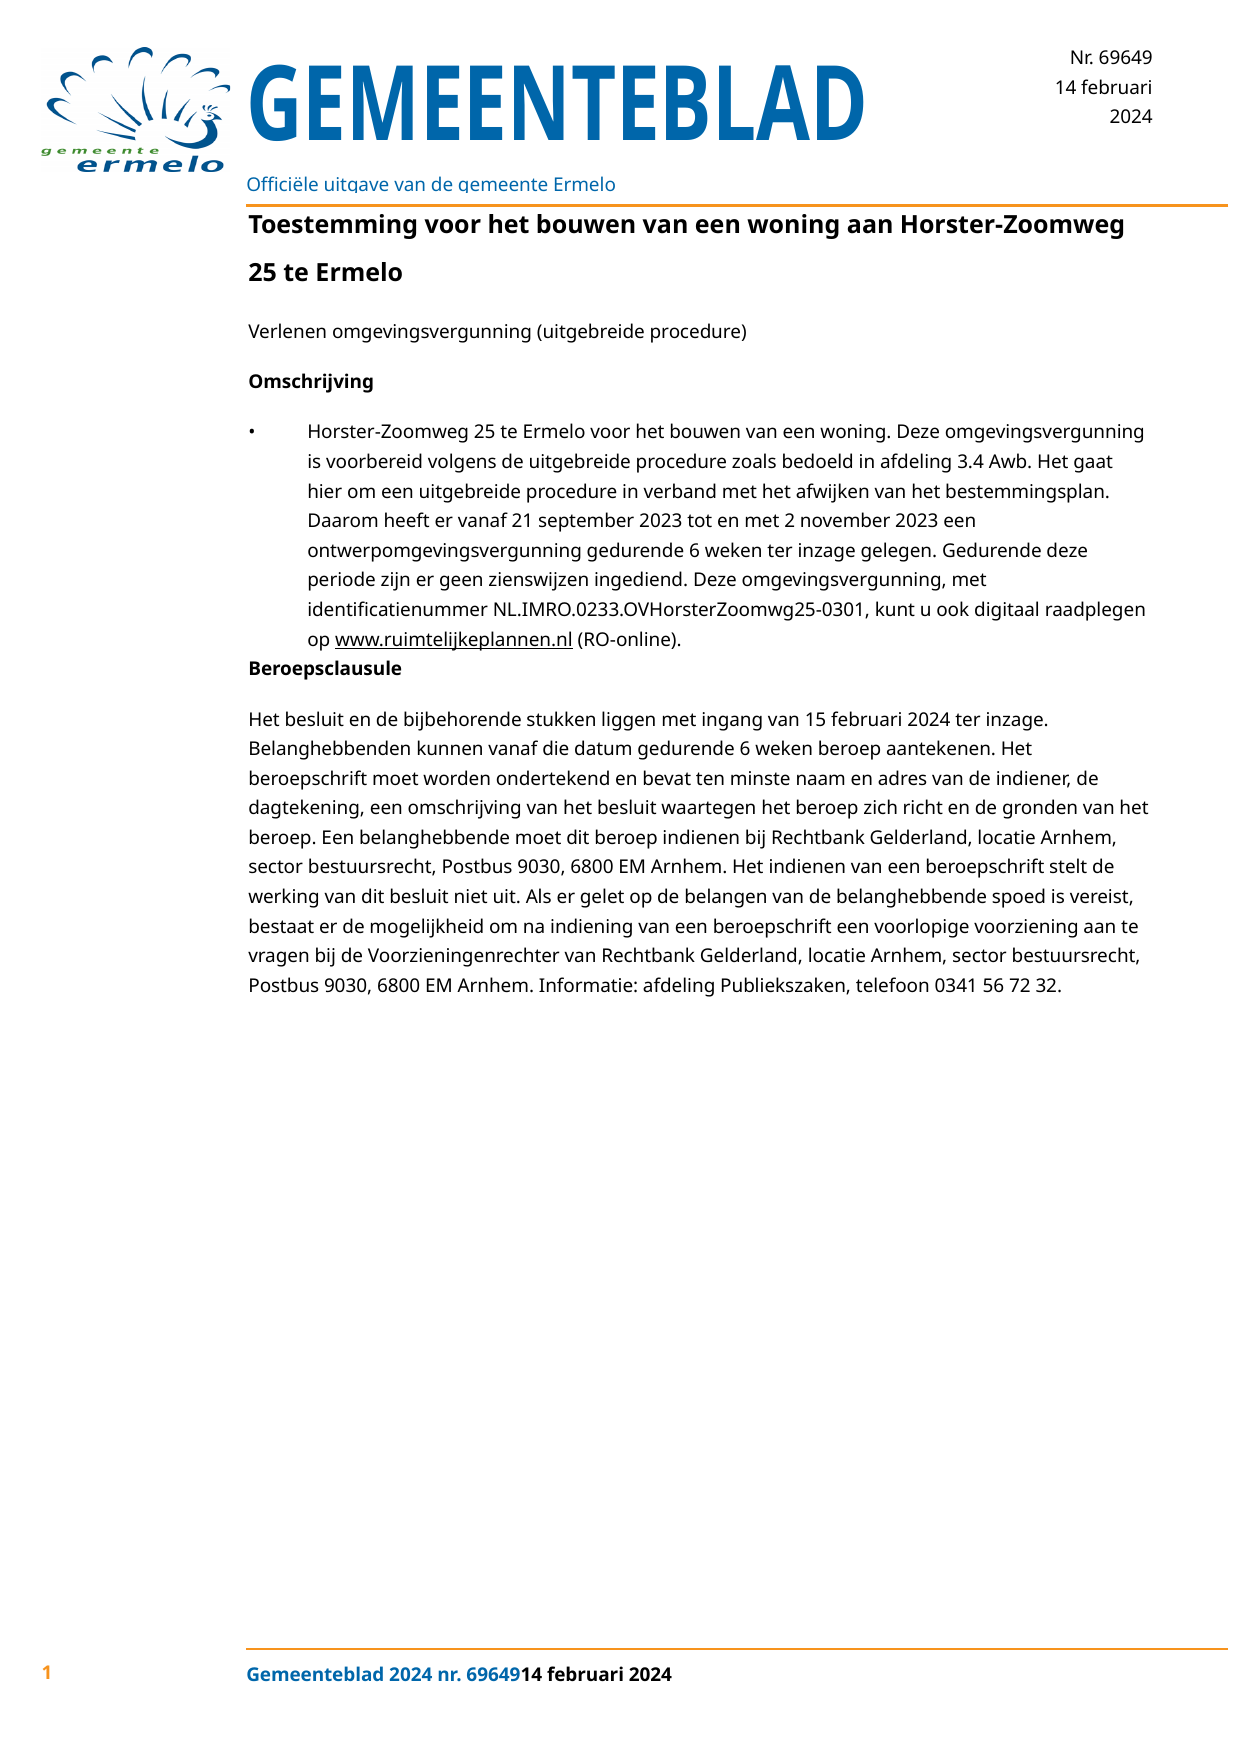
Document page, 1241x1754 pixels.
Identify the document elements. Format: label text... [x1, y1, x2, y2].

text Het besluit en de bijbehorende stukken liggen met ingang van 15 februari 2024 ter inzage. Belanghebbenden kunnen vanaf die datum gedurende 6 weken beroep aantekenen. Het beroepschrift moet worden ondertekend en bevat ten minste naam en adres van de indiener, de dagtekening, een omschrijving van het besluit waartegen het beroep zich richt en de gronden van het beroep. Een belanghebbende moet dit beroep indienen bij Rechtbank Gelderland, locatie Arnhem, sector bestuursrecht, Postbus 9030, 6800 EM Arnhem. Het indienen van een beroepschrift stelt de werking van dit besluit niet uit. Als er gelet op de belangen van de belanghebbende spoed is vereist, bestaat er de mogelijkheid om na indiening van een beroepschrift een voorlopige voorziening aan te vragen bij de Voorzieningenrechter van Rechtbank Gelderland, locatie Arnhem, sector bestuursrecht, Postbus 9030, 6800 EM Arnhem. Informatie: afdeling Publiekszaken, telefoon 0341 56 72 32. [248, 706, 1152, 998]
text Omschrijving [248, 368, 1152, 394]
text Beroepsclausule [248, 655, 1152, 681]
picture [41, 47, 231, 172]
text Verlenen omgevingsvergunning (uitgebreide procedure) [248, 318, 1152, 344]
text Toestemming voor het bouwen van een woning aan Horster-Zoomweg 25 te Ermelo [248, 207, 1152, 288]
list Horster-Zoomweg 25 te Ermelo voor het bouwen van een woning. Deze omgevingsvergunning is voorbereid volgens de uitgebreide procedure zoals bedoeld in afdeling 3.4 Awb. Het gaat hier om een uitgebreide procedure in verband met het afwijken van het bestemmingsplan. Daarom heeft er vanaf 21 september 2023 tot en met 2 november 2023 een ontwerpomgevingsvergunning gedurende 6 weken ter inzage gelegen. Gedurende deze periode zijn er geen zienswijzen ingediend. Deze omgevingsvergunning, met identificatienummer NL.IMRO.0233.OVHorsterZoomwg25-0301, kunt u ook digitaal raadplegen op www.ruimtelijkeplannen.nl (RO-online). [248, 419, 1152, 652]
